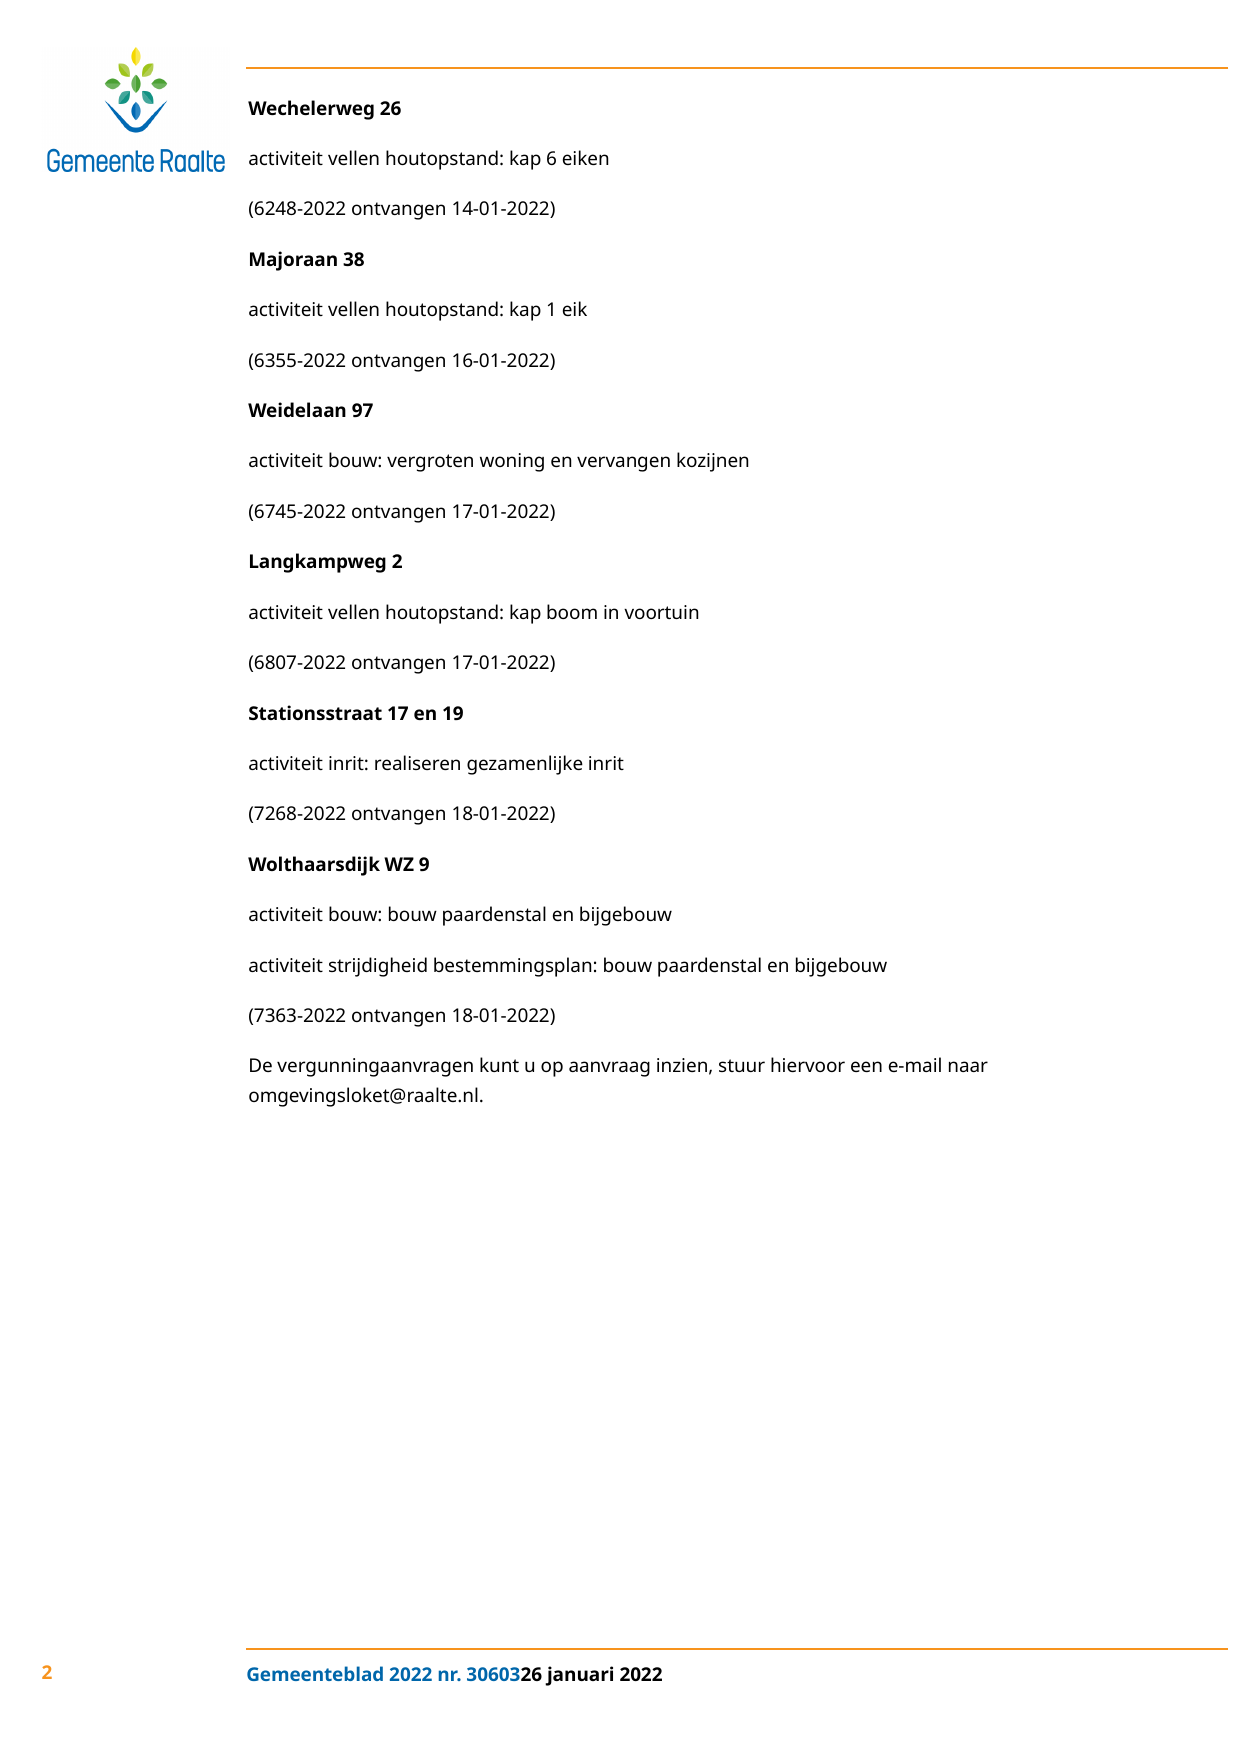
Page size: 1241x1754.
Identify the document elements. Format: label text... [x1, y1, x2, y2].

text activiteit strijdigheid bestemmingsplan: bouw paardenstal en bijgebouw [248, 952, 1152, 978]
text Majoraan 38 [248, 246, 1152, 272]
text Wolthaarsdijk WZ 9 [248, 851, 1152, 877]
text activiteit vellen houtopstand: kap 1 eik [248, 296, 1152, 322]
text (6745-2022 ontvangen 17-01-2022) [248, 498, 1152, 524]
text activiteit vellen houtopstand: kap boom in voortuin [248, 599, 1152, 625]
text activiteit vellen houtopstand: kap 6 eiken [248, 145, 1152, 171]
text (6807-2022 ontvangen 17-01-2022) [248, 649, 1152, 675]
text activiteit bouw: bouw paardenstal en bijgebouw [248, 901, 1152, 927]
picture [41, 47, 231, 172]
text Weidelaan 97 [248, 397, 1152, 423]
text (6355-2022 ontvangen 16-01-2022) [248, 347, 1152, 373]
text Wechelerweg 26 [248, 95, 1152, 121]
text Langkampweg 2 [248, 548, 1152, 574]
text activiteit bouw: vergroten woning en vervangen kozijnen [248, 448, 1152, 473]
text (7363-2022 ontvangen 18-01-2022) [248, 1002, 1152, 1028]
text (6248-2022 ontvangen 14-01-2022) [248, 196, 1152, 221]
text (7268-2022 ontvangen 18-01-2022) [248, 801, 1152, 826]
text Stationsstraat 17 en 19 [248, 700, 1152, 726]
text De vergunningaanvragen kunt u op aanvraag inzien, stuur hiervoor een e-mail naar omgevingsloket@raalte.nl. [248, 1053, 1152, 1108]
text activiteit inrit: realiseren gezamenlijke inrit [248, 750, 1152, 776]
